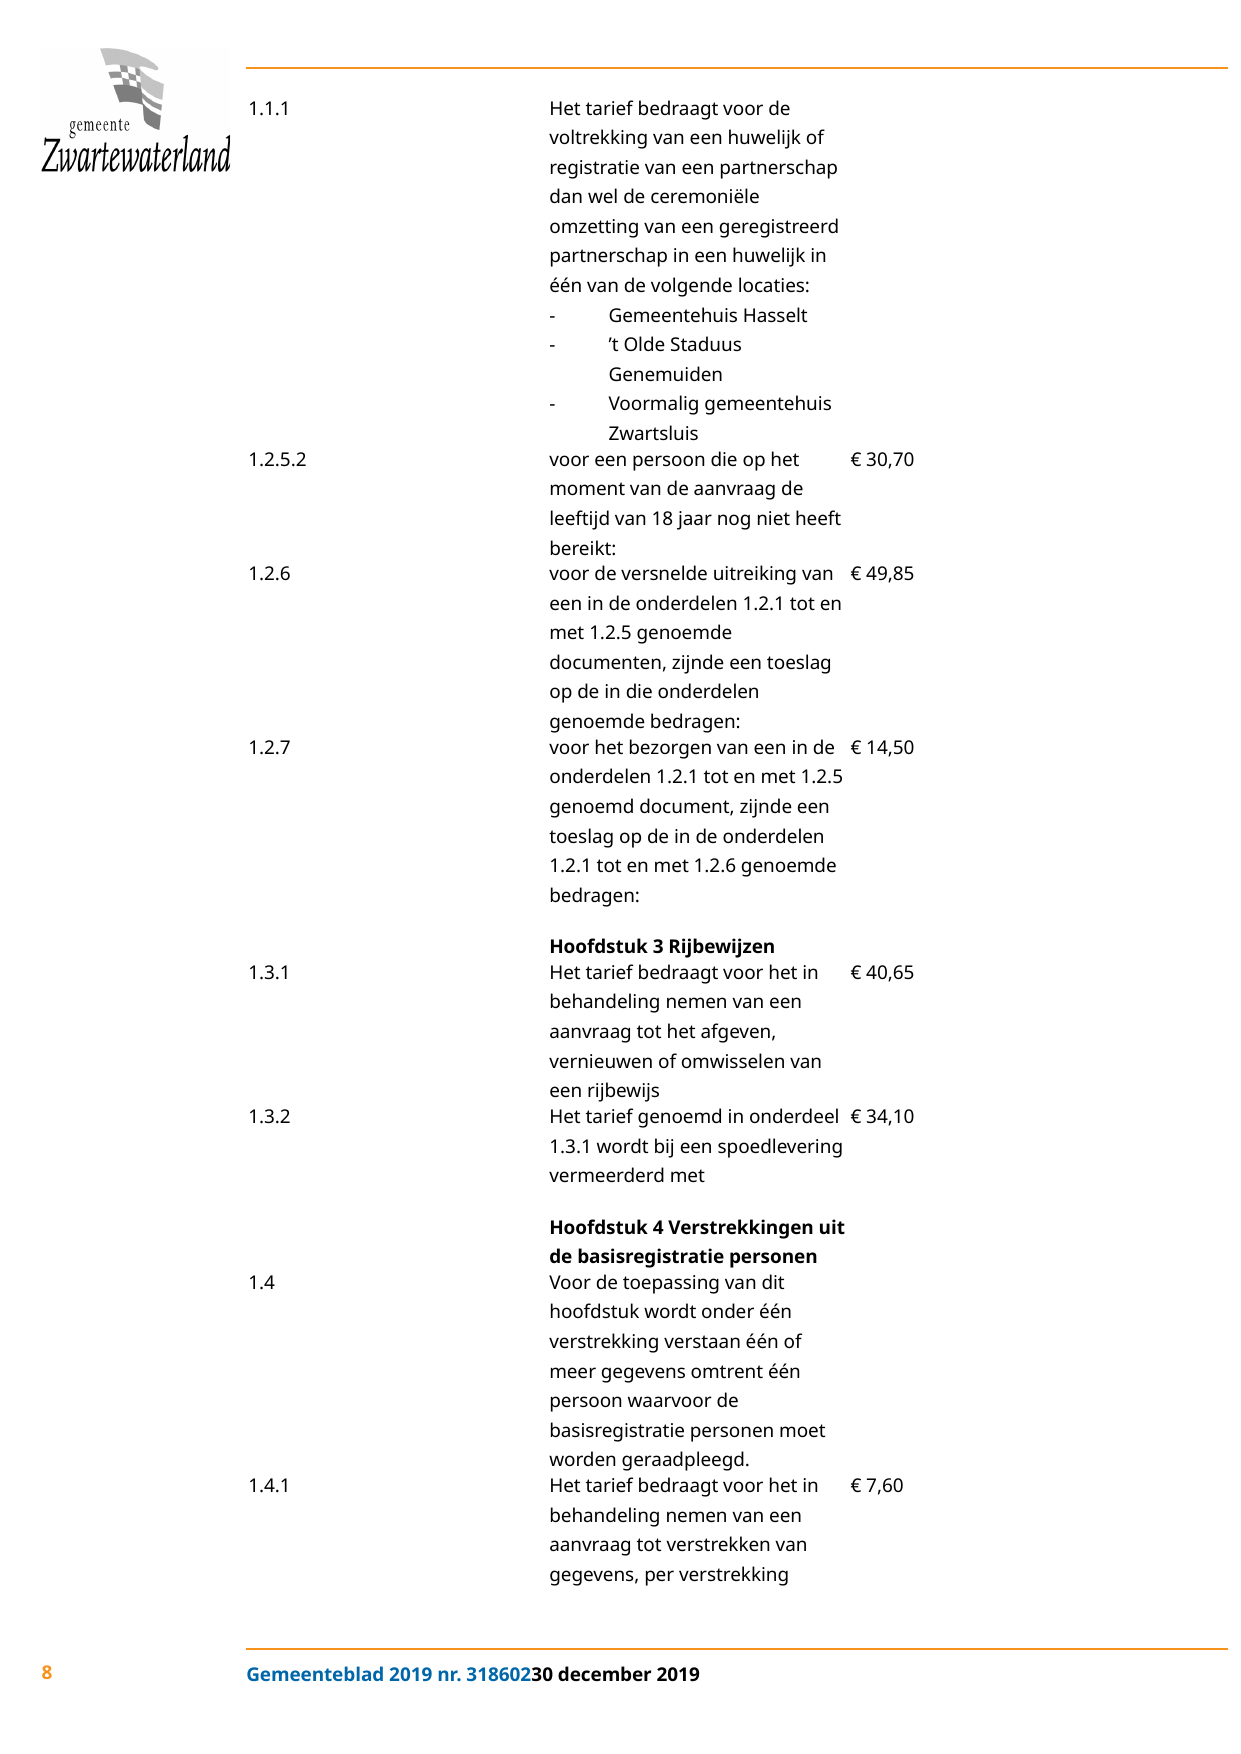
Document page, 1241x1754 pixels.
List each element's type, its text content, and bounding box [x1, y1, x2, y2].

table_cell Voor de toepassing van dit hoofdstuk wordt onder één verstrekking verstaan één of meer gegevens omtrent één persoon waarvoor de basisregistratie personen moet worden geraadpleegd. [549, 1269, 850, 1472]
table_cell [248, 1188, 549, 1214]
table_cell Het tarief bedraagt voor het in behandeling nemen van een aanvraag tot het afgeven, vernieuwen of omwisselen van een rijbewijs [549, 959, 850, 1103]
table_cell [248, 1214, 549, 1269]
table_cell € 30,70 [850, 446, 1152, 560]
table_cell voor de versnelde uitreiking van een in de onderdelen 1.2.1 tot en met 1.2.5 genoemde documenten, zijnde een toeslag op de in die onderdelen genoemde bedragen: [549, 560, 850, 734]
table_cell 1.3.1 [248, 959, 549, 1103]
table_cell € 49,85 [850, 560, 1152, 734]
table_cell [850, 1269, 1152, 1472]
table_cell [248, 934, 549, 959]
table_cell voor het bezorgen van een in de onderdelen 1.2.1 tot en met 1.2.5 genoemd document, zijnde een toeslag op de in de onderdelen 1.2.1 tot en met 1.2.6 genoemde bedragen: [549, 734, 850, 908]
table_cell [850, 1214, 1152, 1269]
table_header 1.1.1 [248, 95, 549, 446]
table_cell € 40,65 [850, 959, 1152, 1103]
table_cell 1.2.7 [248, 734, 549, 908]
table_cell [850, 1188, 1152, 1214]
table_cell 1.3.2 [248, 1103, 549, 1188]
table_cell € 14,50 [850, 734, 1152, 908]
table_cell voor een persoon die op het moment van de aanvraag de leeftijd van 18 jaar nog niet heeft bereikt: [549, 446, 850, 560]
table_cell 1.2.6 [248, 560, 549, 734]
table_cell [850, 934, 1152, 959]
table_header Het tarief bedraagt voor de voltrekking van een huwelijk of registratie van een partnerschap dan wel de ceremoniële omzetting van een geregistreerd partnerschap in een huwelijk in één van de volgende locaties: Gemeentehuis Hasselt ’t Olde Staduus Genemuiden Voormalig gemeentehuis Zwartsluis [549, 95, 850, 446]
table_cell € 34,10 [850, 1103, 1152, 1188]
table_cell 1.4.1 [248, 1473, 549, 1587]
table_cell Hoofdstuk 4 Verstrekkingen uit de basisregistratie personen [549, 1214, 850, 1269]
table_cell [549, 1188, 850, 1214]
table_cell [850, 908, 1152, 933]
table_cell 1.4 [248, 1269, 549, 1472]
table_cell Het tarief genoemd in onderdeel 1.3.1 wordt bij een spoedlevering vermeerderd met [549, 1103, 850, 1188]
table_cell [549, 908, 850, 933]
table_cell [248, 908, 549, 933]
picture [41, 47, 231, 172]
table_cell € 7,60 [850, 1473, 1152, 1587]
table_cell Het tarief bedraagt voor het in behandeling nemen van een aanvraag tot verstrekken van gegevens, per verstrekking [549, 1473, 850, 1587]
table_header [850, 95, 1152, 446]
table_cell 1.2.5.2 [248, 446, 549, 560]
table_cell Hoofdstuk 3 Rijbewijzen [549, 934, 850, 959]
